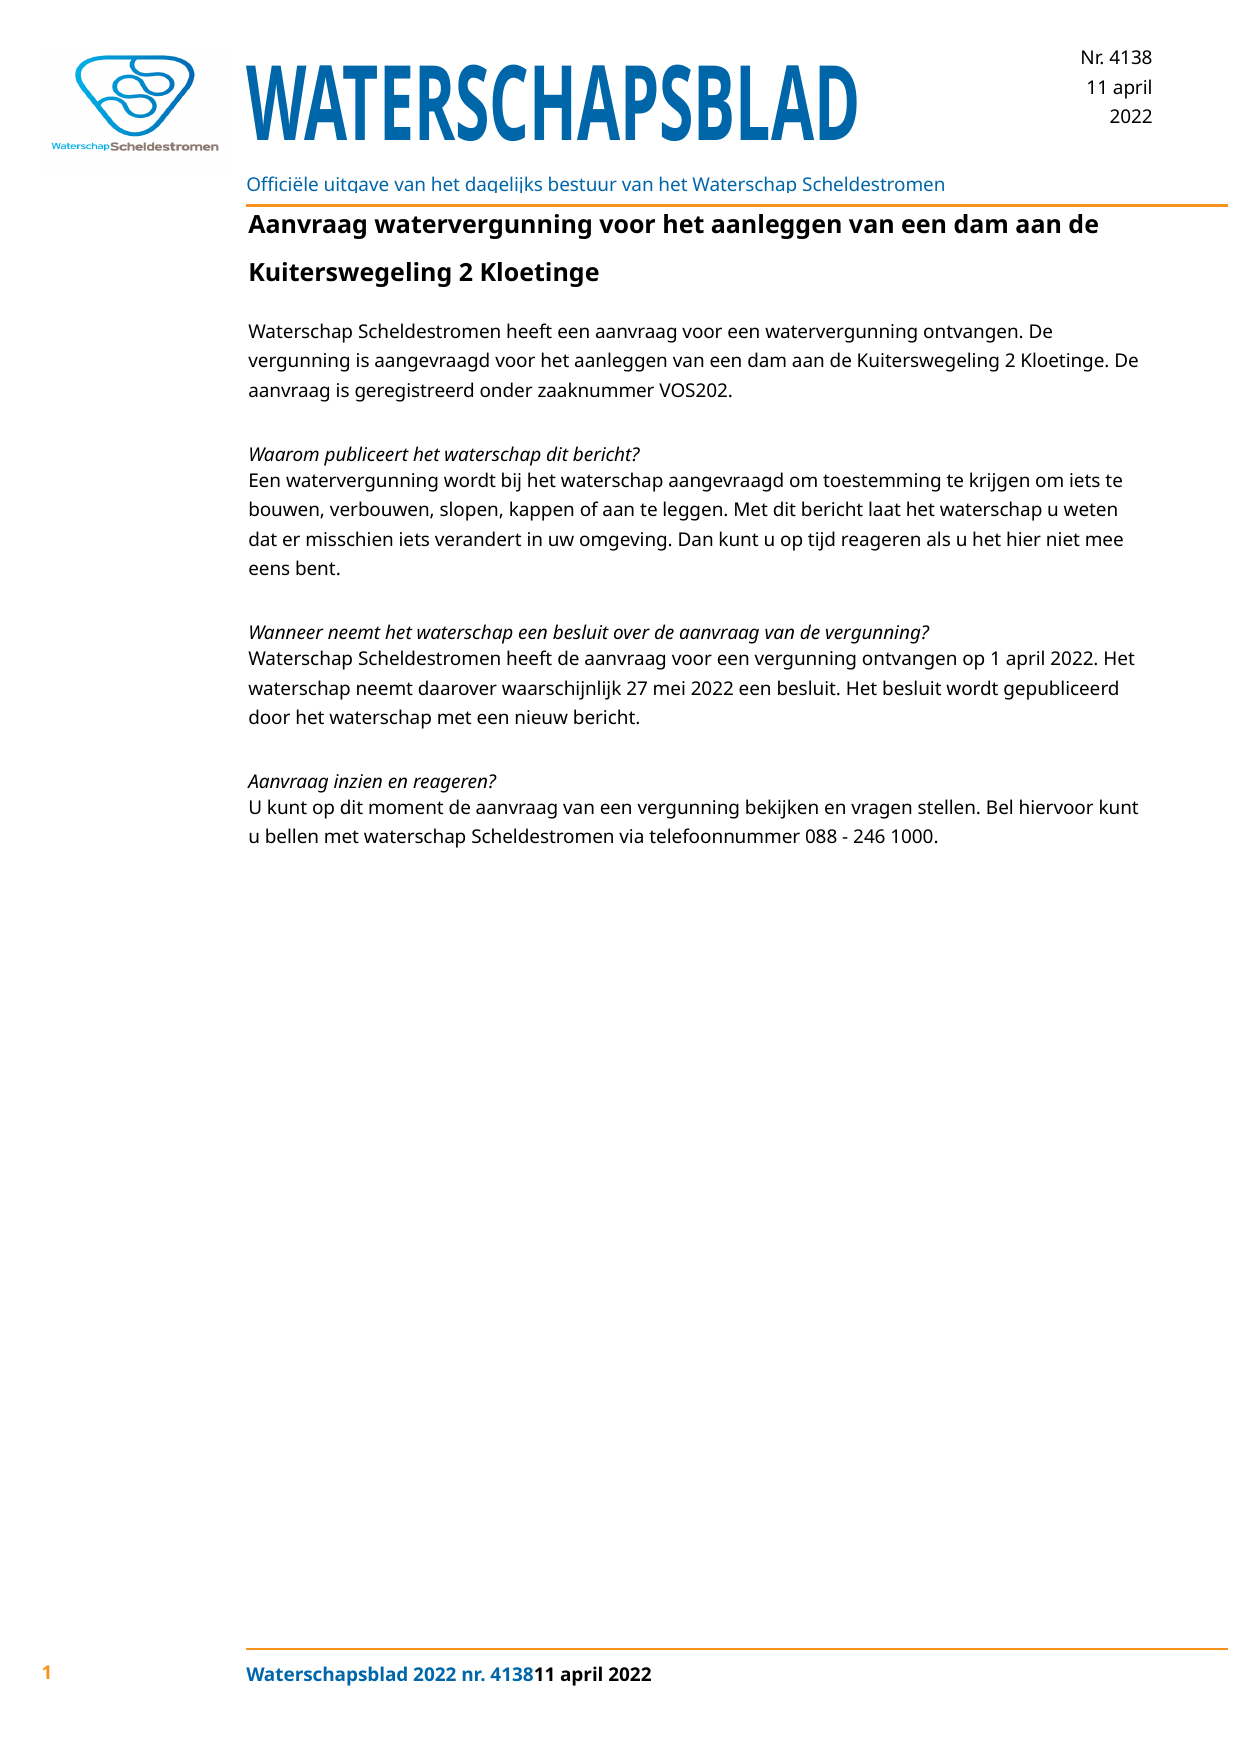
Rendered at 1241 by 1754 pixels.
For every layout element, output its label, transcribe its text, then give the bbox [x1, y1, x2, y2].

text Aanvraag inzien en reageren? [248, 768, 1152, 794]
text Waterschap Scheldestromen heeft een aanvraag voor een watervergunning ontvangen. De vergunning is aangevraagd voor het aanleggen van een dam aan de Kuiterswegeling 2 Kloetinge. De aanvraag is geregistreerd onder zaaknummer VOS202. [248, 318, 1152, 403]
text Een watervergunning wordt bij het waterschap aangevraagd om toestemming te krijgen om iets te bouwen, verbouwen, slopen, kappen of aan te leggen. Met dit bericht laat het waterschap u weten dat er misschien iets verandert in uw omgeving. Dan kunt u op tijd reageren als u het hier niet mee eens bent. [248, 467, 1152, 581]
picture [41, 47, 231, 172]
text Waterschap Scheldestromen heeft de aanvraag voor een vergunning ontvangen op 1 april 2022. Het waterschap neemt daarover waarschijnlijk 27 mei 2022 een besluit. Het besluit wordt gepubliceerd door het waterschap met een nieuw bericht. [248, 645, 1152, 730]
text U kunt op dit moment de aanvraag van een vergunning bekijken en vragen stellen. Bel hiervoor kunt u bellen met waterschap Scheldestromen via telefoonnummer 088 - 246 1000. [248, 794, 1152, 849]
text Waarom publiceert het waterschap dit bericht? [248, 441, 1152, 467]
text Aanvraag watervergunning voor het aanleggen van een dam aan de Kuiterswegeling 2 Kloetinge [248, 207, 1152, 288]
text Wanneer neemt het waterschap een besluit over de aanvraag van de vergunning? [248, 619, 1152, 645]
